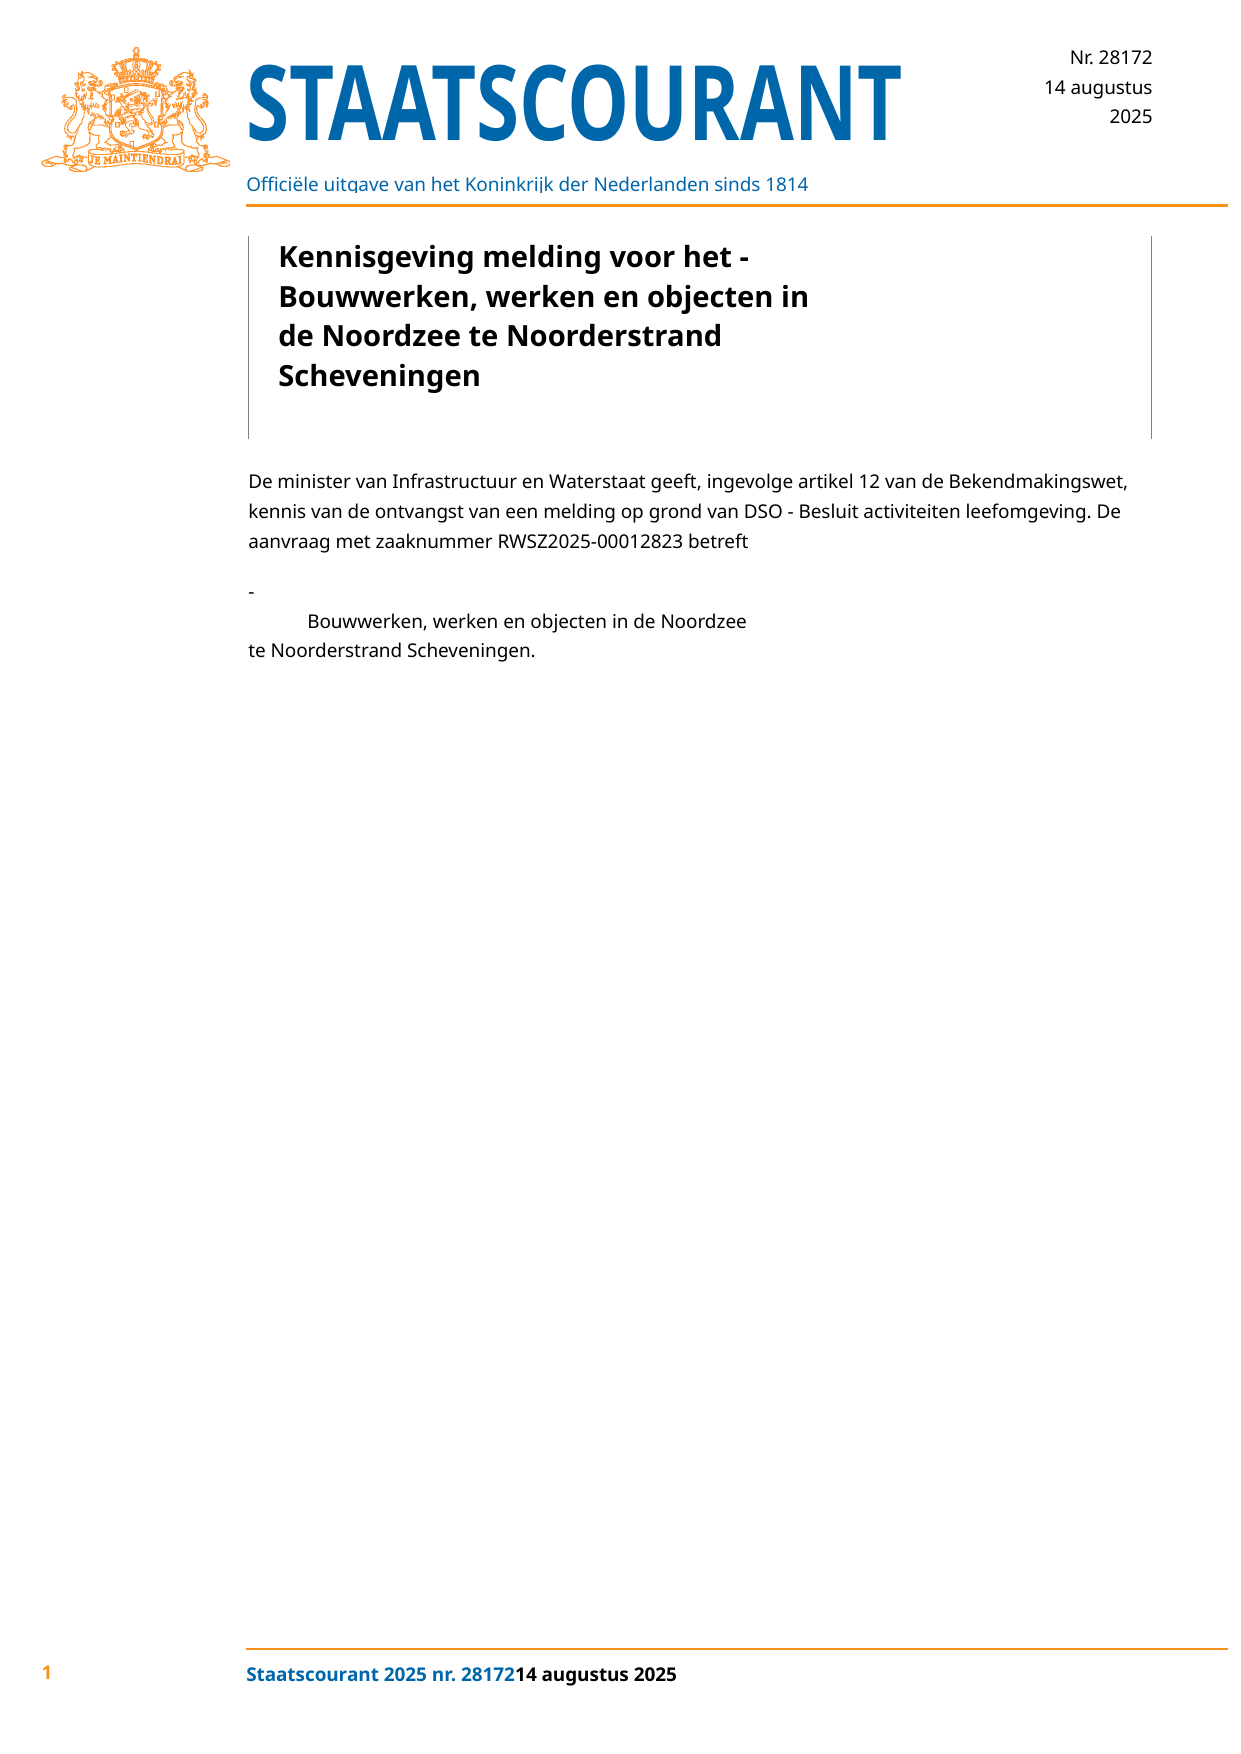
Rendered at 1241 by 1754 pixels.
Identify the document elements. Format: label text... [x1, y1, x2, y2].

picture [912, 236, 1090, 414]
list Bouwwerken, werken en objecten in de Noordzee [248, 608, 1152, 633]
table_header [850, 414, 1151, 439]
table_header Kennisgeving melding voor het -Bouwwerken, werken en objecten in de Noordzee te Noorderstrand Scheveningen [249, 236, 850, 439]
text te Noorderstrand Scheveningen. [248, 637, 1152, 663]
table_header [850, 236, 912, 413]
text De minister van Infrastructuur en Waterstaat geeft, ingevolge artikel 12 van de Bekendmakingswet, kennis van de ontvangst van een melding op grond van DSO - Besluit activiteiten leefomgeving. De aanvraag met zaaknummer RWSZ2025-00012823 betreft [248, 469, 1152, 553]
table_header [1090, 236, 1151, 413]
picture [41, 47, 231, 172]
